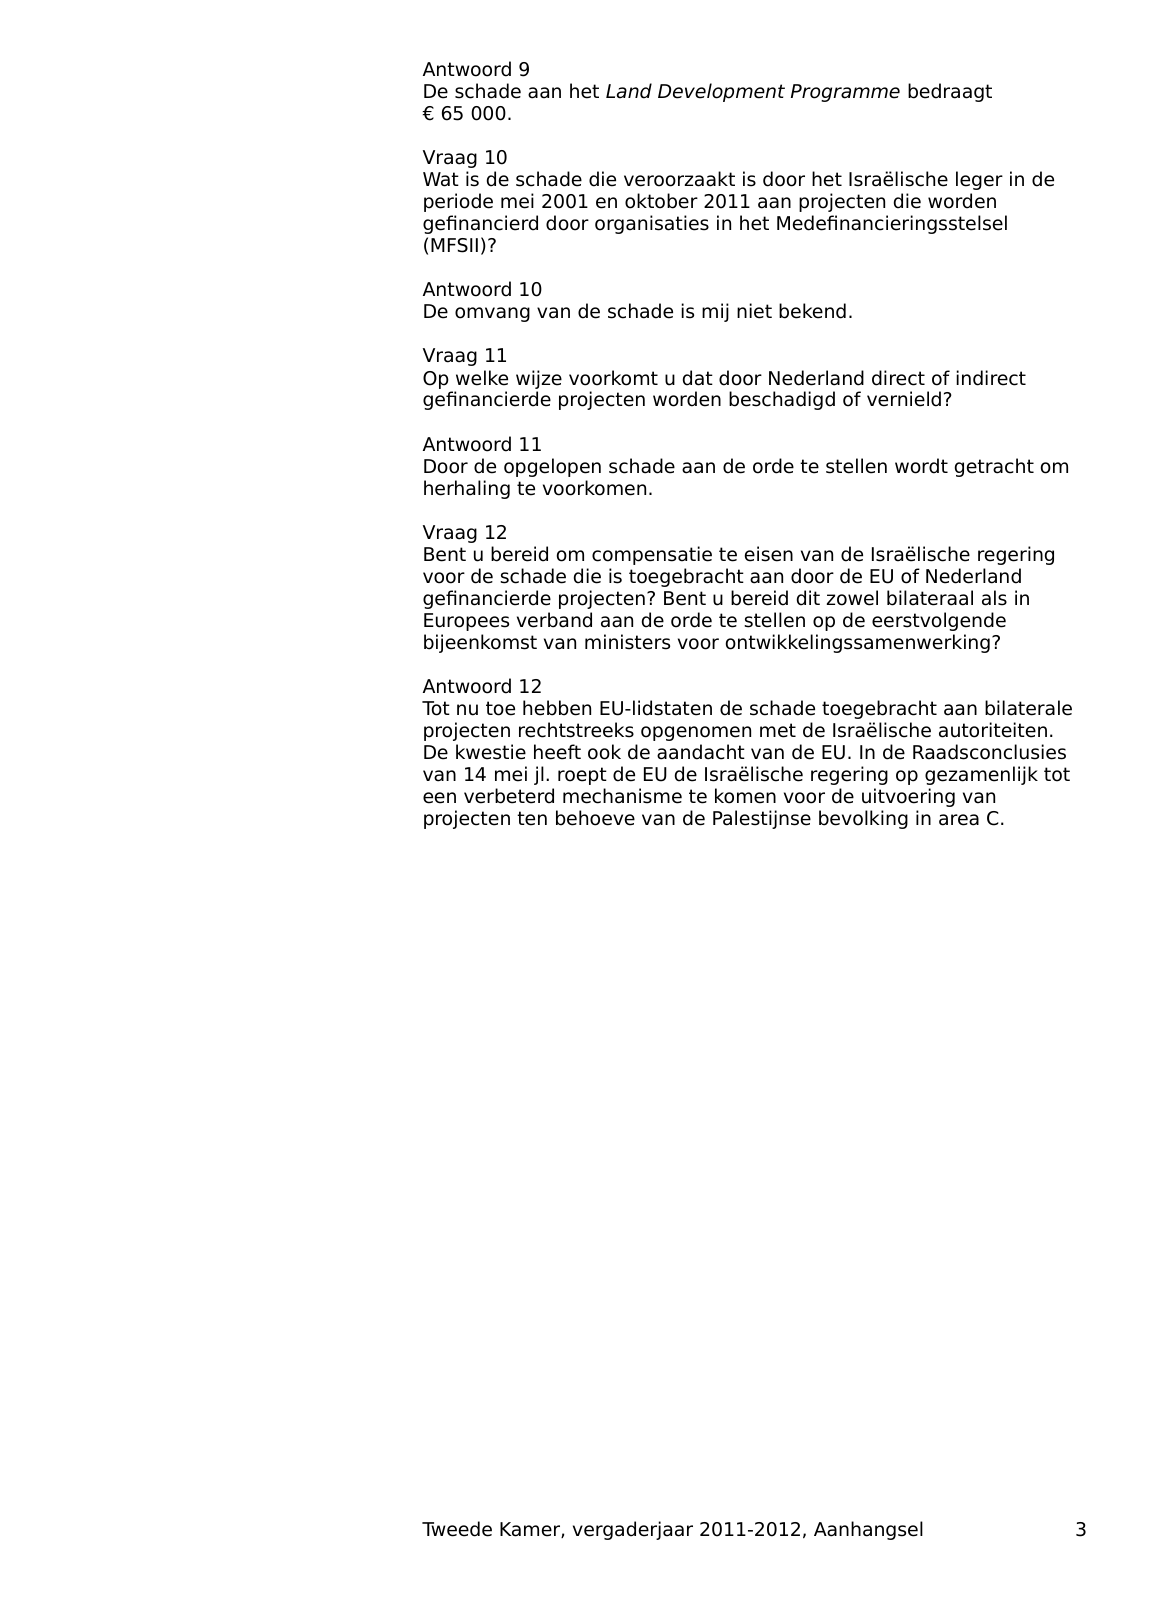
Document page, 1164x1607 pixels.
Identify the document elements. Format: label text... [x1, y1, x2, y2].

text Antwoord 9 [422, 59, 1087, 81]
text Antwoord 12 [422, 676, 1087, 698]
text Wat is de schade die veroorzaakt is door het Israëlische leger in de periode mei 2001 en oktober 2011 aan projecten die worden gefinancierd door organisaties in het Medefinancieringsstelsel (MFSII)? [422, 169, 1087, 257]
text Vraag 12 [422, 522, 1087, 544]
text De schade aan het Land Development Programme bedraagt € 65 000. [422, 81, 1087, 125]
text Antwoord 10 [422, 279, 1087, 301]
text Door de opgelopen schade aan de orde te stellen wordt getracht om herhaling te voorkomen. [422, 456, 1087, 499]
text Antwoord 11 [422, 433, 1087, 456]
text Op welke wijze voorkomt u dat door Nederland direct of indirect gefinancierde projecten worden beschadigd of vernield? [422, 367, 1087, 411]
text Vraag 11 [422, 345, 1087, 367]
text Vraag 10 [422, 147, 1087, 169]
text Tot nu toe hebben EU-lidstaten de schade toegebracht aan bilaterale projecten rechtstreeks opgenomen met de Israëlische autoriteiten. De kwestie heeft ook de aandacht van de EU. In de Raadsconclusies van 14 mei jl. roept de EU de Israëlische regering op gezamenlijk tot een verbeterd mechanisme te komen voor de uitvoering van projecten ten behoeve van de Palestijnse bevolking in area C. [422, 698, 1087, 829]
text De omvang van de schade is mij niet bekend. [422, 301, 1087, 323]
text Bent u bereid om compensatie te eisen van de Israëlische regering voor de schade die is toegebracht aan door de EU of Nederland gefinancierde projecten? Bent u bereid dit zowel bilateraal als in Europees verband aan de orde te stellen op de eerstvolgende bijeenkomst van ministers voor ontwikkelingssamenwerking? [422, 544, 1087, 653]
